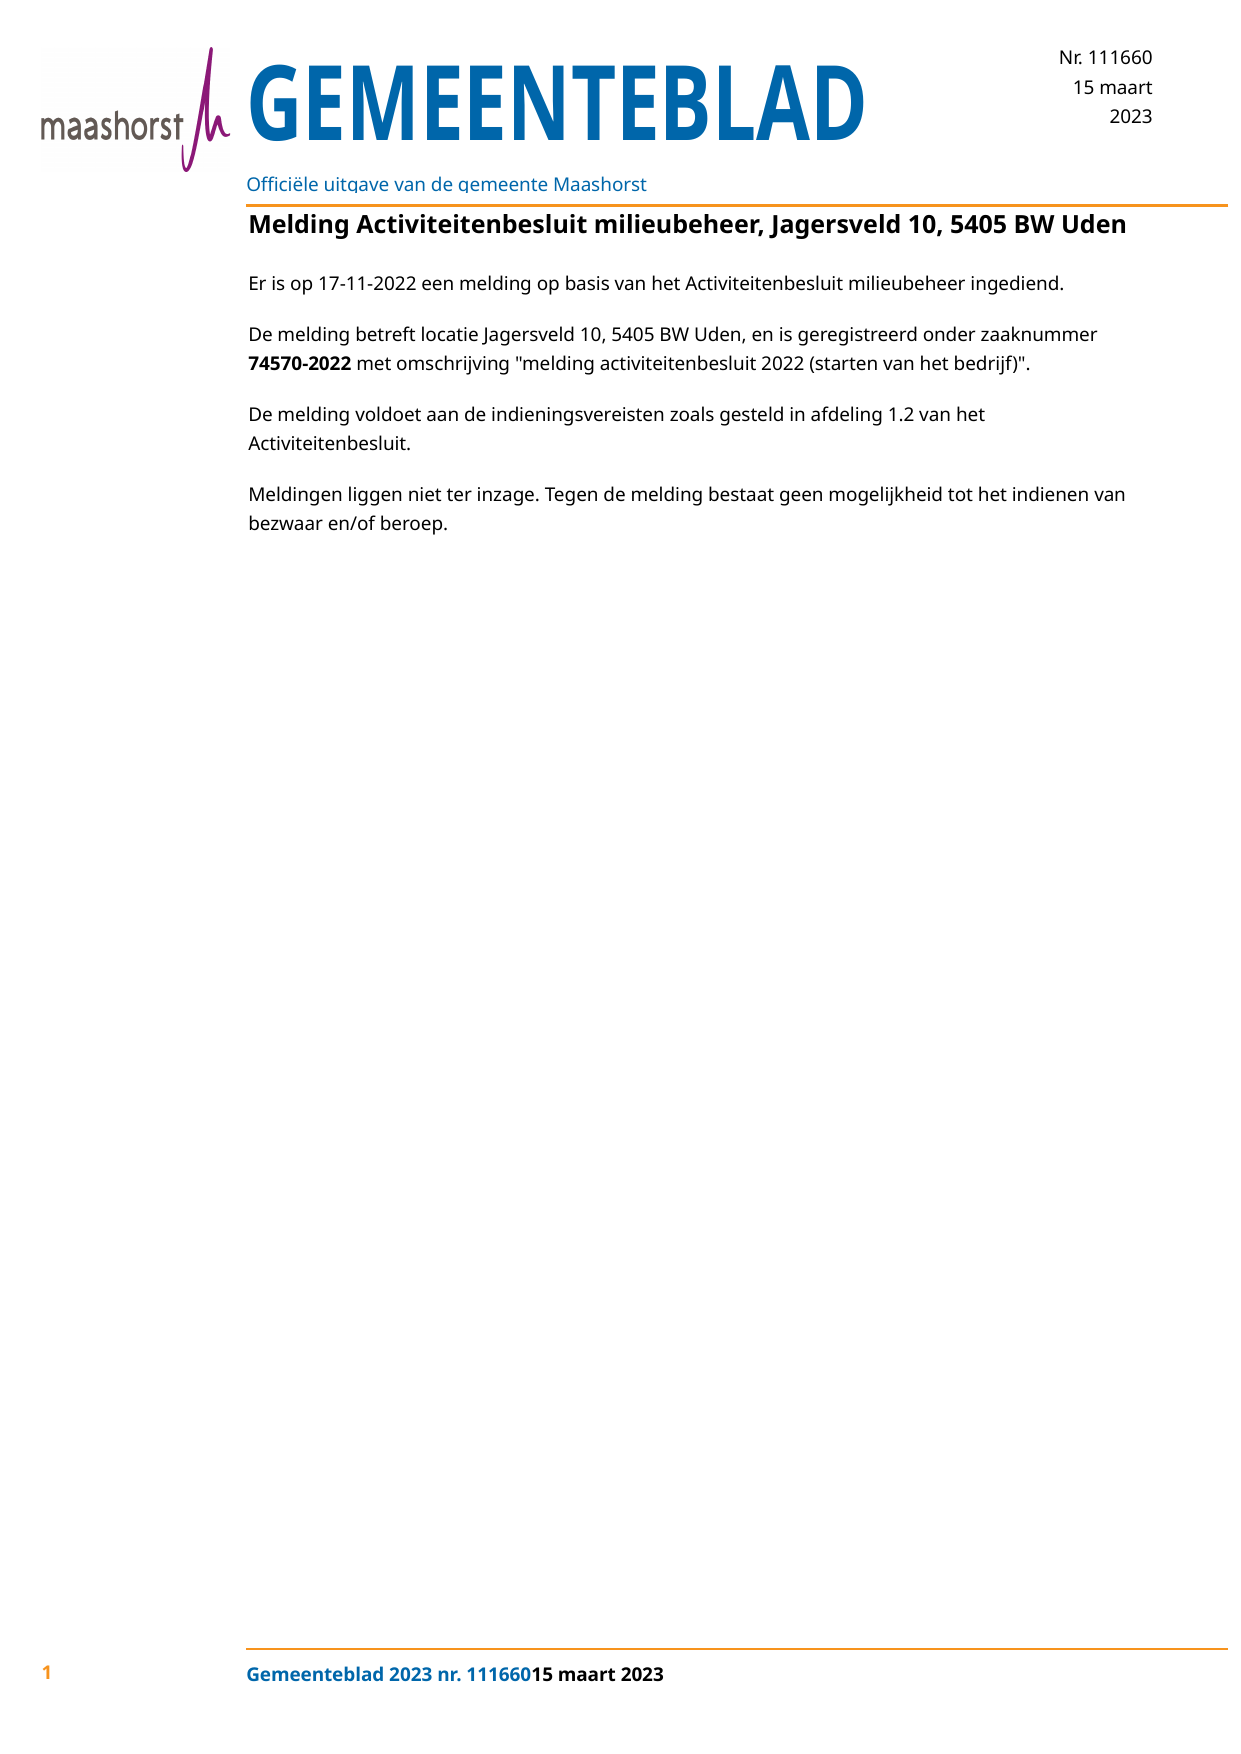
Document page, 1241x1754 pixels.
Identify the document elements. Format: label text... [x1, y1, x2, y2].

text Melding Activiteitenbesluit milieubeheer, Jagersveld 10, 5405 BW Uden [248, 207, 1152, 241]
picture [41, 47, 231, 172]
text Er is op 17-11-2022 een melding op basis van het Activiteitenbesluit milieubeheer ingediend. [248, 270, 1152, 296]
text De melding voldoet aan de indieningsvereisten zoals gesteld in afdeling 1.2 van het Activiteitenbesluit. [248, 401, 1152, 456]
text De melding betreft locatie Jagersveld 10, 5405 BW Uden, en is geregistreerd onder zaaknummer 74570-2022 met omschrijving "melding activiteitenbesluit 2022 (starten van het bedrijf)". [248, 321, 1152, 376]
text Meldingen liggen niet ter inzage. Tegen de melding bestaat geen mogelijkheid tot het indienen van bezwaar en/of beroep. [248, 481, 1152, 536]
